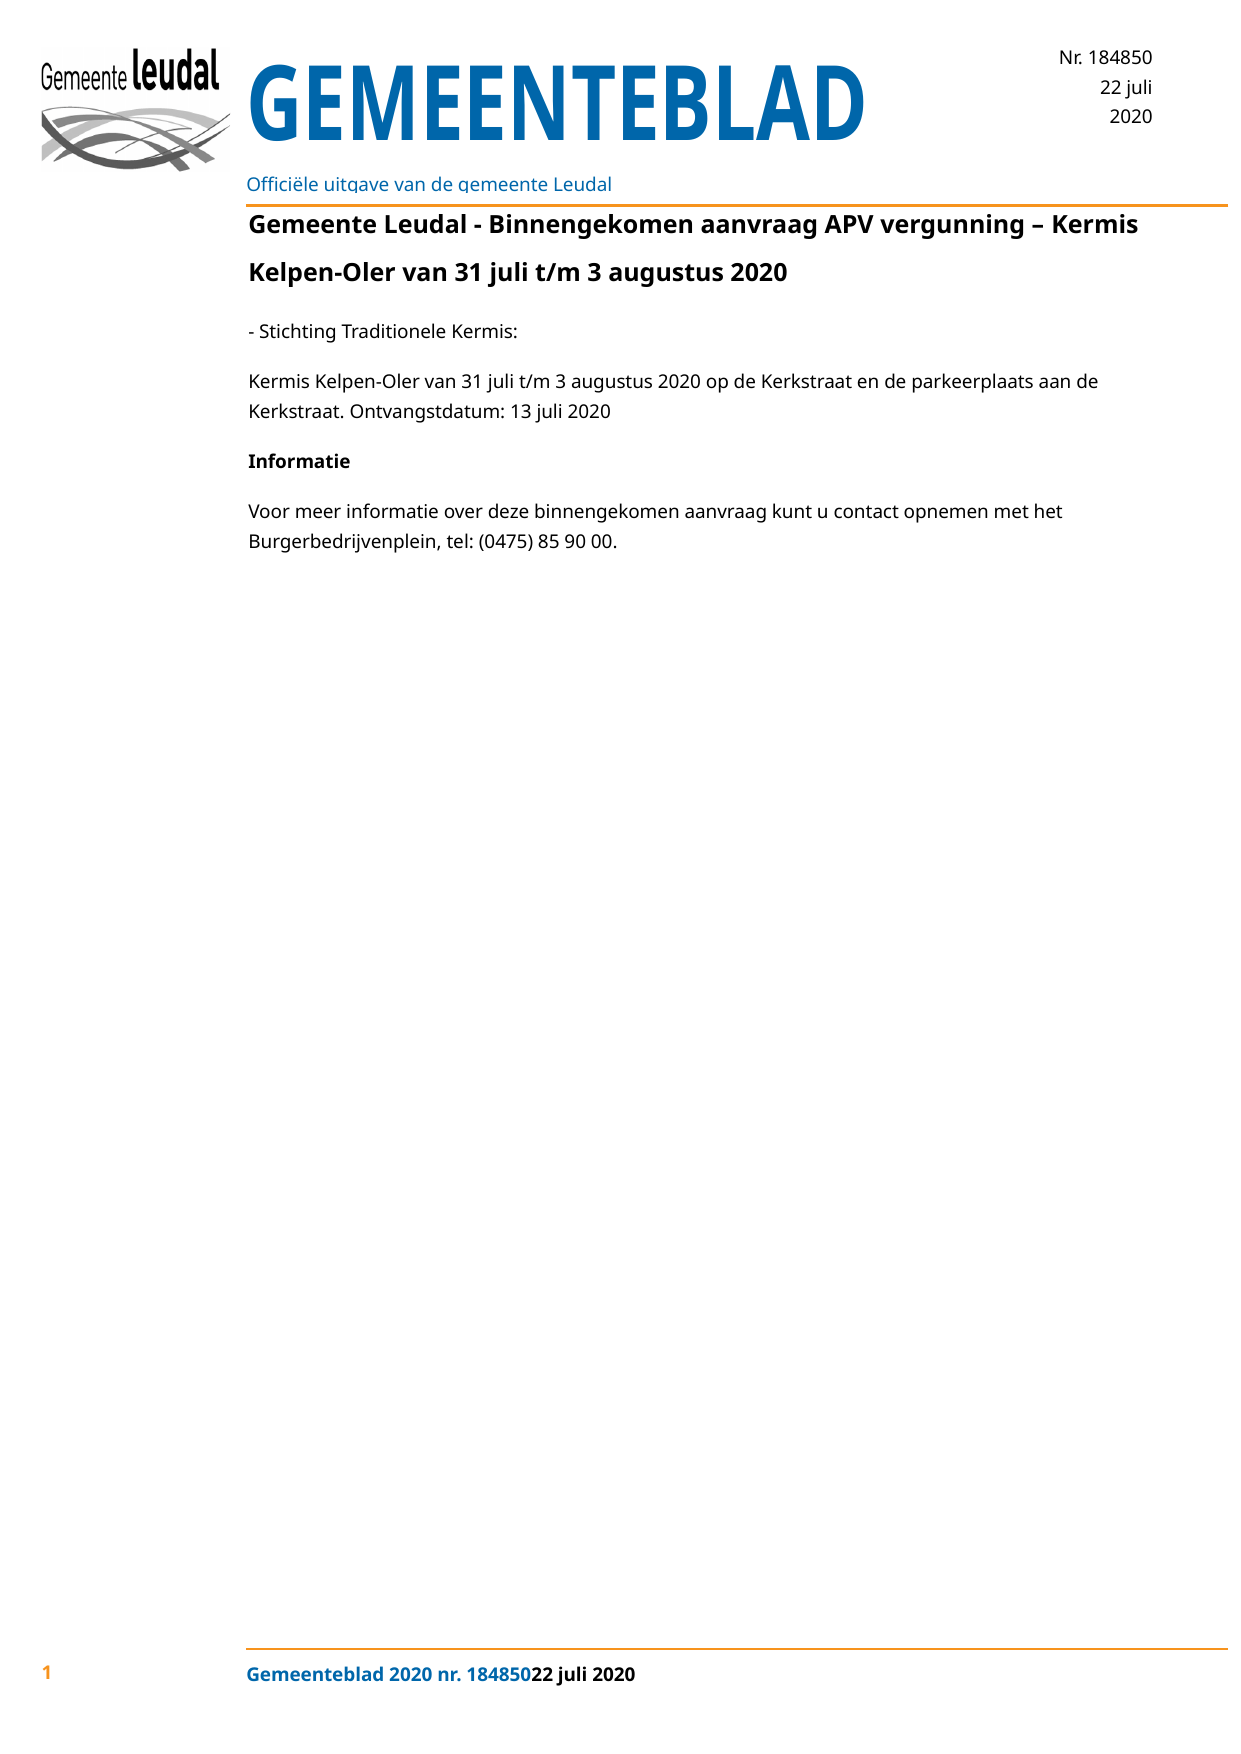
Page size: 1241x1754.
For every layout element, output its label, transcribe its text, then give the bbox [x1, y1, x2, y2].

text Gemeente Leudal - Binnengekomen aanvraag APV vergunning – Kermis Kelpen-Oler van 31 juli t/m 3 augustus 2020 [248, 207, 1152, 288]
text - Stichting Traditionele Kermis: [248, 318, 1152, 344]
text Voor meer informatie over deze binnengekomen aanvraag kunt u contact opnemen met het Burgerbedrijvenplein, tel: (0475) 85 90 00. [248, 499, 1152, 554]
text Kermis Kelpen-Oler van 31 juli t/m 3 augustus 2020 op de Kerkstraat en de parkeerplaats aan de Kerkstraat. Ontvangstdatum: 13 juli 2020 [248, 368, 1152, 424]
text Informatie [248, 448, 1152, 474]
picture [41, 47, 231, 172]
